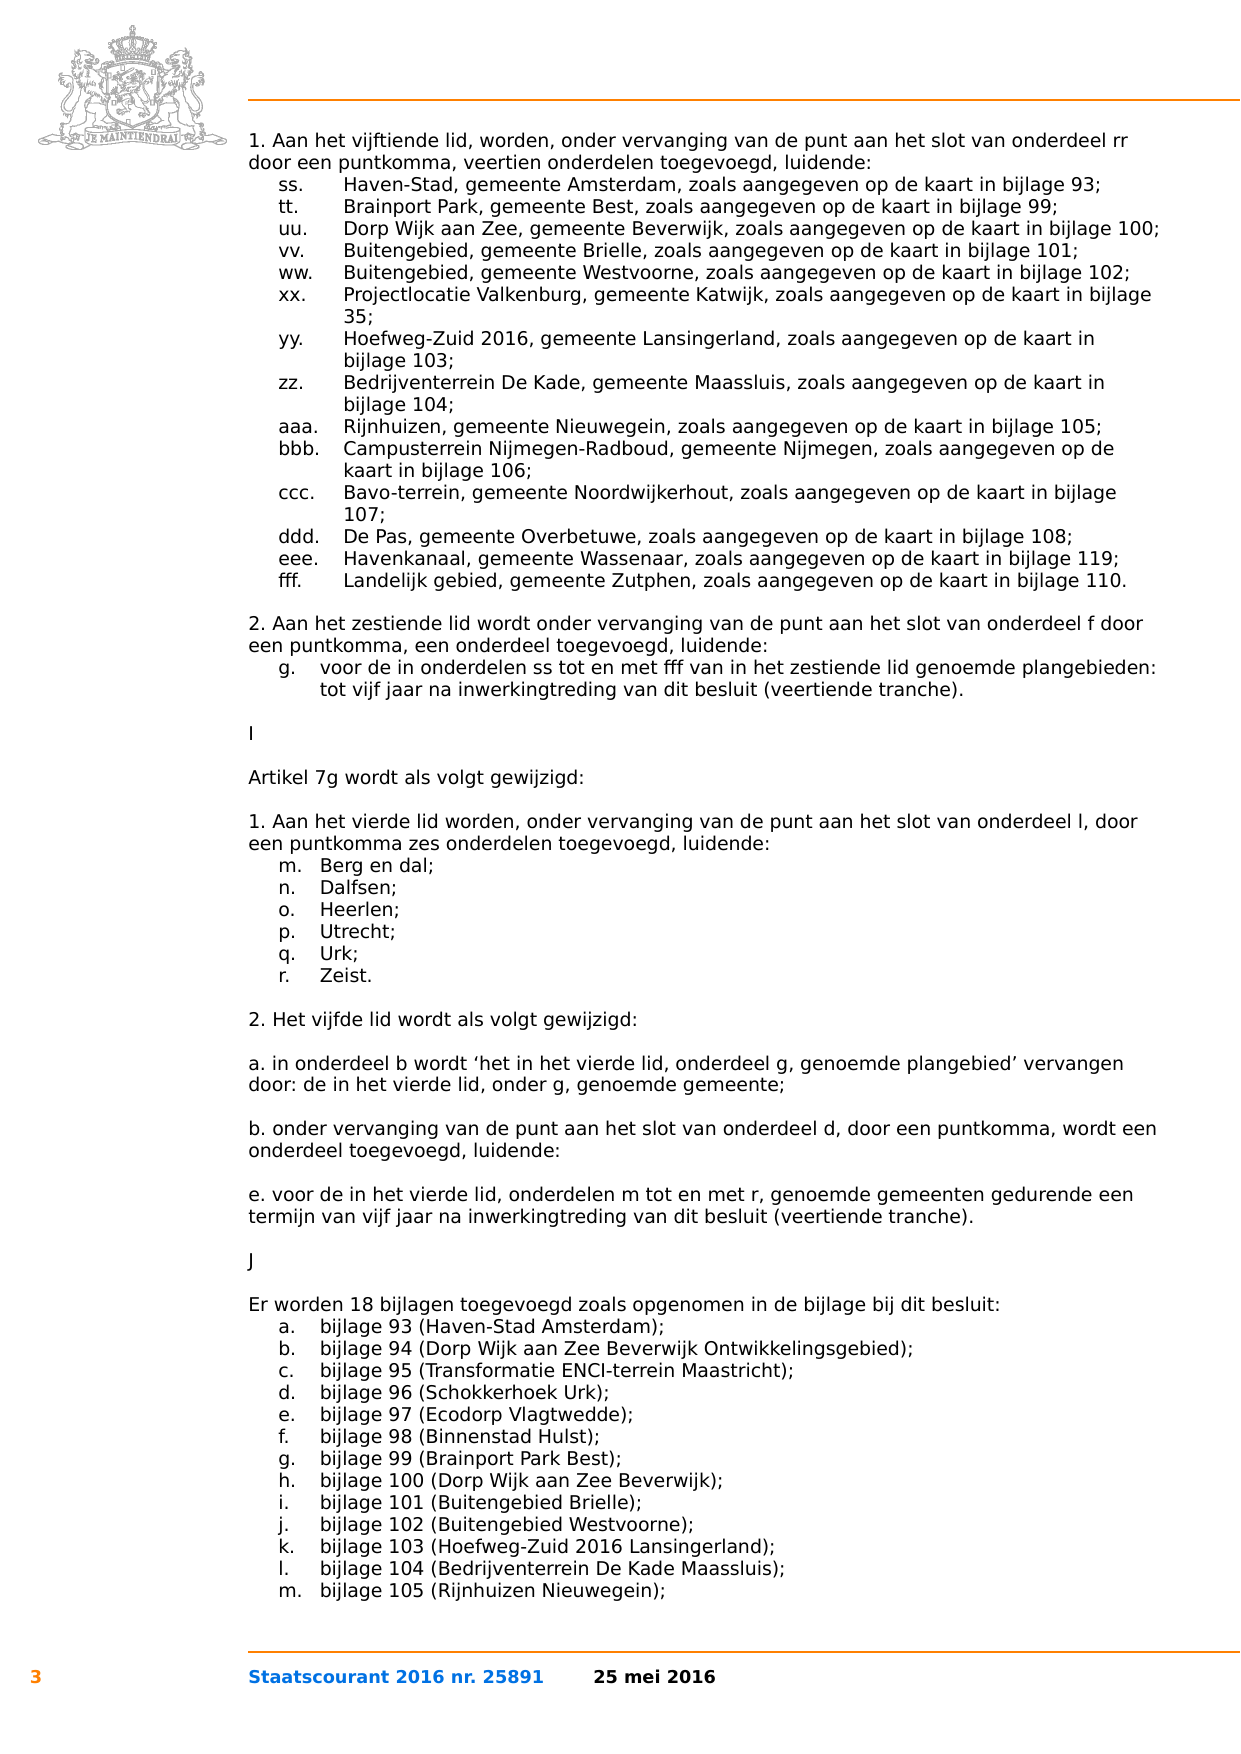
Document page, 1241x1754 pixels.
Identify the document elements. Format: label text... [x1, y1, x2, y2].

text zz. Bedrijventerrein De Kade, gemeente Maassluis, zoals aangegeven op de kaart in bijlage 104; [278, 372, 1163, 416]
text m. bijlage 105 (Rijnhuizen Nieuwegein); [278, 1579, 1163, 1601]
text Artikel 7g wordt als volgt gewijzigd: [248, 767, 1163, 789]
text f. bijlage 98 (Binnenstad Hulst); [278, 1426, 1163, 1448]
text h. bijlage 100 (Dorp Wijk aan Zee Beverwijk); [278, 1469, 1163, 1492]
text c. bijlage 95 (Transformatie ENCI-terrein Maastricht); [278, 1360, 1163, 1382]
text g. voor de in onderdelen ss tot en met fff van in het zestiende lid genoemde plangebieden: tot vijf jaar na inwerkingtreding van dit besluit (veertiende tranche). [278, 657, 1163, 701]
text j. bijlage 102 (Buitengebied Westvoorne); [278, 1513, 1163, 1536]
text 2. Aan het zestiende lid wordt onder vervanging van de punt aan het slot van onderdeel f door een puntkomma, een onderdeel toegevoegd, luidende: [248, 613, 1163, 657]
text ww. Buitengebied, gemeente Westvoorne, zoals aangegeven op de kaart in bijlage 102; [278, 262, 1163, 284]
text o. Heerlen; [278, 899, 1163, 921]
text ss. Haven-Stad, gemeente Amsterdam, zoals aangegeven op de kaart in bijlage 93; [278, 174, 1163, 196]
text xx. Projectlocatie Valkenburg, gemeente Katwijk, zoals aangegeven op de kaart in bijlage 35; [278, 284, 1163, 328]
text k. bijlage 103 (Hoefweg-Zuid 2016 Lansingerland); [278, 1536, 1163, 1557]
text 1. Aan het vierde lid worden, onder vervanging van de punt aan het slot van onderdeel l, door een puntkomma zes onderdelen toegevoegd, luidende: [248, 811, 1163, 855]
text e. voor de in het vierde lid, onderdelen m tot en met r, genoemde gemeenten gedurende een termijn van vijf jaar na inwerkingtreding van dit besluit (veertiende tranche). [248, 1184, 1163, 1228]
text a. in onderdeel b wordt ‘het in het vierde lid, onderdeel g, genoemde plangebied’ vervangen door: de in het vierde lid, onder g, genoemde gemeente; [248, 1052, 1163, 1096]
text fff. Landelijk gebied, gemeente Zutphen, zoals aangegeven op de kaart in bijlage 110. [278, 569, 1163, 591]
text J [248, 1250, 1163, 1272]
text d. bijlage 96 (Schokkerhoek Urk); [278, 1382, 1163, 1404]
text vv. Buitengebied, gemeente Brielle, zoals aangegeven op de kaart in bijlage 101; [278, 240, 1163, 262]
text b. bijlage 94 (Dorp Wijk aan Zee Beverwijk Ontwikkelingsgebied); [278, 1338, 1163, 1360]
text aaa. Rijnhuizen, gemeente Nieuwegein, zoals aangegeven op de kaart in bijlage 105; [278, 416, 1163, 438]
text Er worden 18 bijlagen toegevoegd zoals opgenomen in de bijlage bij dit besluit: [248, 1294, 1163, 1316]
text ddd. De Pas, gemeente Overbetuwe, zoals aangegeven op de kaart in bijlage 108; [278, 526, 1163, 547]
text b. onder vervanging van de punt aan het slot van onderdeel d, door een puntkomma, wordt een onderdeel toegevoegd, luidende: [248, 1118, 1163, 1162]
text l. bijlage 104 (Bedrijventerrein De Kade Maassluis); [278, 1557, 1163, 1579]
text e. bijlage 97 (Ecodorp Vlagtwedde); [278, 1404, 1163, 1426]
text bbb. Campusterrein Nijmegen-Radboud, gemeente Nijmegen, zoals aangegeven op de kaart in bijlage 106; [278, 438, 1163, 482]
text ccc. Bavo-terrein, gemeente Noordwijkerhout, zoals aangegeven op de kaart in bijlage 107; [278, 482, 1163, 526]
text eee. Havenkanaal, gemeente Wassenaar, zoals aangegeven op de kaart in bijlage 119; [278, 547, 1163, 569]
text I [248, 723, 1163, 745]
text 1. Aan het vijftiende lid, worden, onder vervanging van de punt aan het slot van onderdeel rr door een puntkomma, veertien onderdelen toegevoegd, luidende: [248, 130, 1163, 174]
text i. bijlage 101 (Buitengebied Brielle); [278, 1492, 1163, 1513]
picture [38, 25, 227, 150]
text 2. Het vijfde lid wordt als volgt gewijzigd: [248, 1008, 1163, 1031]
text r. Zeist. [278, 965, 1163, 987]
text tt. Brainport Park, gemeente Best, zoals aangegeven op de kaart in bijlage 99; [278, 196, 1163, 218]
text q. Urk; [278, 943, 1163, 965]
text yy. Hoefweg-Zuid 2016, gemeente Lansingerland, zoals aangegeven op de kaart in bijlage 103; [278, 328, 1163, 372]
text n. Dalfsen; [278, 877, 1163, 899]
text uu. Dorp Wijk aan Zee, gemeente Beverwijk, zoals aangegeven op de kaart in bijlage 100; [278, 218, 1163, 240]
text a. bijlage 93 (Haven-Stad Amsterdam); [278, 1316, 1163, 1338]
text m. Berg en dal; [278, 855, 1163, 877]
text p. Utrecht; [278, 921, 1163, 943]
text g. bijlage 99 (Brainport Park Best); [278, 1448, 1163, 1469]
